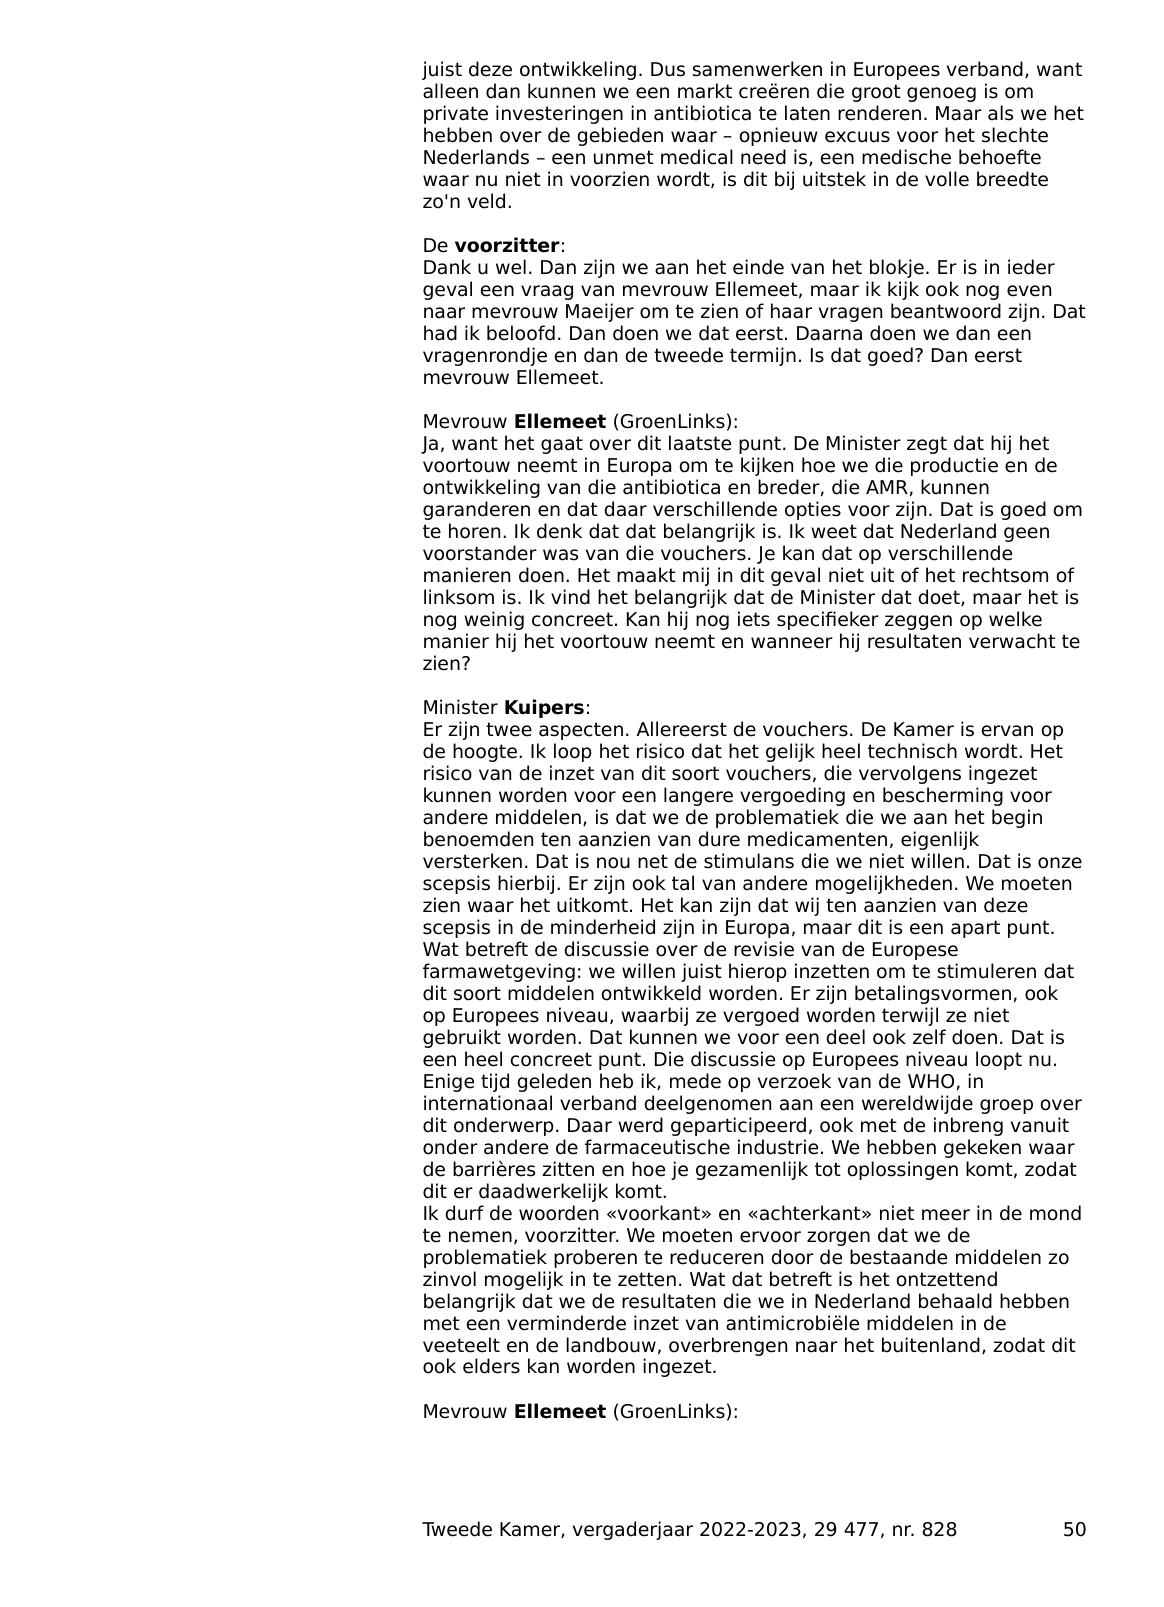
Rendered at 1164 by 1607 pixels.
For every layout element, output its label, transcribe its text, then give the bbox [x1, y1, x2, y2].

text Er zijn twee aspecten. Allereerst de vouchers. De Kamer is ervan op de hoogte. Ik loop het risico dat het gelijk heel technisch wordt. Het risico van de inzet van dit soort vouchers, die vervolgens ingezet kunnen worden voor een langere vergoeding en bescherming voor andere middelen, is dat we de problematiek die we aan het begin benoemden ten aanzien van dure medicamenten, eigenlijk versterken. Dat is nou net de stimulans die we niet willen. Dat is onze scepsis hierbij. Er zijn ook tal van andere mogelijkheden. We moeten zien waar het uitkomt. Het kan zijn dat wij ten aanzien van deze scepsis in de minderheid zijn in Europa, maar dit is een apart punt. [422, 719, 1087, 939]
text Ja, want het gaat over dit laatste punt. De Minister zegt dat hij het voortouw neemt in Europa om te kijken hoe we die productie en de ontwikkeling van die antibiotica en breder, die AMR, kunnen garanderen en dat daar verschillende opties voor zijn. Dat is goed om te horen. Ik denk dat dat belangrijk is. Ik weet dat Nederland geen voorstander was van die vouchers. Je kan dat op verschillende manieren doen. Het maakt mij in dit geval niet uit of het rechtsom of linksom is. Ik vind het belangrijk dat de Minister dat doet, maar het is nog weinig concreet. Kan hij nog iets specifieker zeggen op welke manier hij het voortouw neemt en wanneer hij resultaten verwacht te zien? [422, 433, 1087, 675]
text Mevrouw Ellemeet (GroenLinks): [422, 411, 1087, 433]
text Minister Kuipers: [422, 697, 1087, 719]
text De voorzitter: [422, 235, 1087, 257]
text Wat betreft de discussie over de revisie van de Europese farmawetgeving: we willen juist hierop inzetten om te stimuleren dat dit soort middelen ontwikkeld worden. Er zijn betalingsvormen, ook op Europees niveau, waarbij ze vergoed worden terwijl ze niet gebruikt worden. Dat kunnen we voor een deel ook zelf doen. Dat is een heel concreet punt. Die discussie op Europees niveau loopt nu. Enige tijd geleden heb ik, mede op verzoek van de WHO, in internationaal verband deelgenomen aan een wereldwijde groep over dit onderwerp. Daar werd geparticipeerd, ook met de inbreng vanuit onder andere de farmaceutische industrie. We hebben gekeken waar de barrières zitten en hoe je gezamenlijk tot oplossingen komt, zodat dit er daadwerkelijk komt. [422, 939, 1087, 1203]
text Ik durf de woorden «voorkant» en «achterkant» niet meer in de mond te nemen, voorzitter. We moeten ervoor zorgen dat we de problematiek proberen te reduceren door de bestaande middelen zo zinvol mogelijk in te zetten. Wat dat betreft is het ontzettend belangrijk dat we de resultaten die we in Nederland behaald hebben met een verminderde inzet van antimicrobiële middelen in de veeteelt en de landbouw, overbrengen naar het buitenland, zodat dit ook elders kan worden ingezet. [422, 1203, 1087, 1378]
text Dank u wel. Dan zijn we aan het einde van het blokje. Er is in ieder geval een vraag van mevrouw Ellemeet, maar ik kijk ook nog even naar mevrouw Maeijer om te zien of haar vragen beantwoord zijn. Dat had ik beloofd. Dan doen we dat eerst. Daarna doen we dan een vragenrondje en dan de tweede termijn. Is dat goed? Dan eerst mevrouw Ellemeet. [422, 257, 1087, 389]
text juist deze ontwikkeling. Dus samenwerken in Europees verband, want alleen dan kunnen we een markt creëren die groot genoeg is om private investeringen in antibiotica te laten renderen. Maar als we het hebben over de gebieden waar – opnieuw excuus voor het slechte Nederlands – een unmet medical need is, een medische behoefte waar nu niet in voorzien wordt, is dit bij uitstek in de volle breedte zo'n veld. [422, 59, 1087, 213]
text Mevrouw Ellemeet (GroenLinks): [422, 1401, 1087, 1423]
